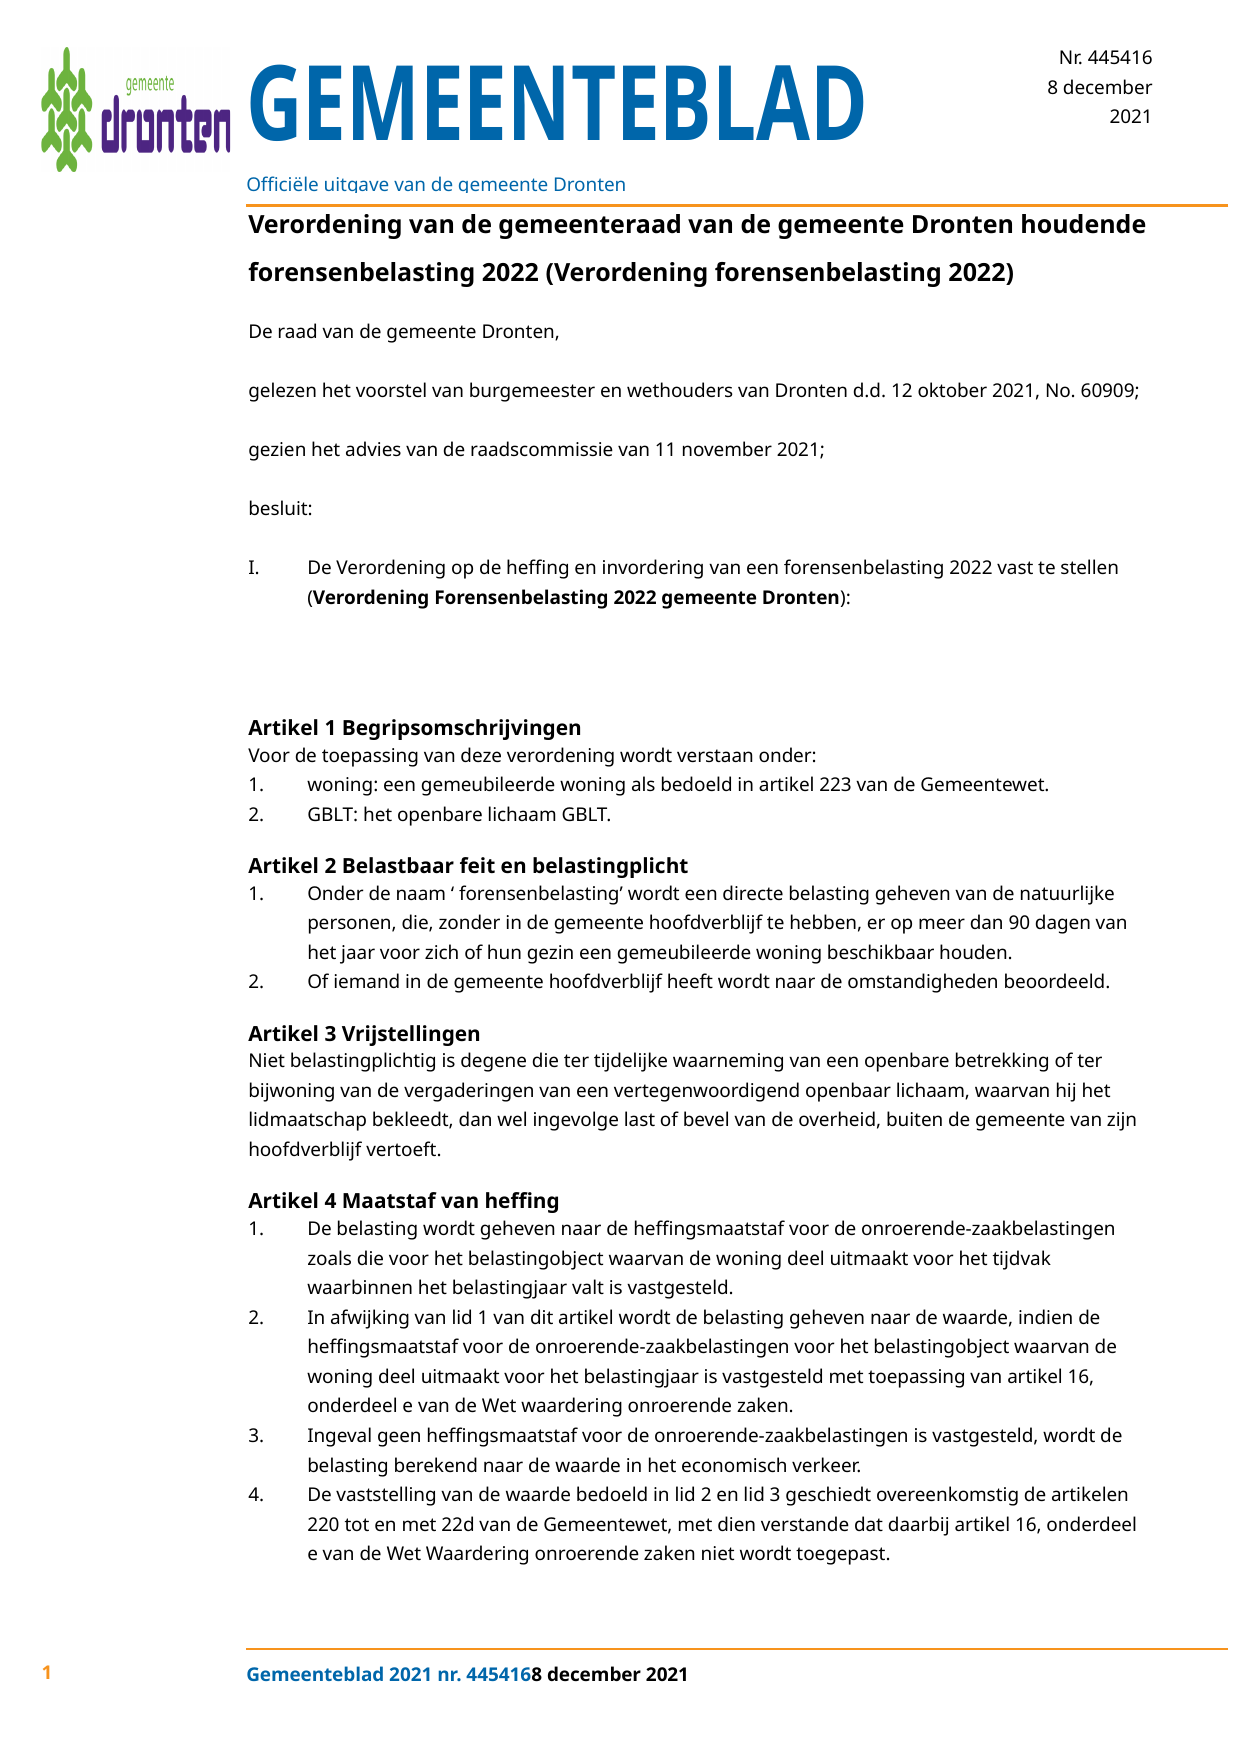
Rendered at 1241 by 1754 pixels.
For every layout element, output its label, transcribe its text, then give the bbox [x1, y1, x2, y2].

list In afwijking van lid 1 van dit artikel wordt de belasting geheven naar de waarde, indien de heffingsmaatstaf voor de onroerende-zaakbelastingen voor het belastingobject waarvan de woning deel uitmaakt voor het belastingjaar is vastgesteld met toepassing van artikel 16, onderdeel e van de Wet waardering onroerende zaken. [248, 1304, 1152, 1418]
list De Verordening op de heffing en invordering van een forensenbelasting 2022 vast te stellen (Verordening Forensenbelasting 2022 gemeente Dronten): [248, 554, 1152, 610]
text Artikel 2 Belastbaar feit en belastingplicht [248, 851, 1152, 880]
text Artikel 3 Vrijstellingen [248, 1019, 1152, 1047]
text Artikel 1 Begripsomschrijvingen [248, 713, 1152, 742]
picture [41, 47, 231, 172]
list GBLT: het openbare lichaam GBLT. [248, 801, 1152, 827]
text besluit: [248, 495, 1152, 521]
text gelezen het voorstel van burgemeester en wethouders van Dronten d.d. 12 oktober 2021, No. 60909; [248, 377, 1152, 403]
list Of iemand in de gemeente hoofdverblijf heeft wordt naar de omstandigheden beoordeeld. [248, 969, 1152, 994]
list Ingeval geen heffingsmaatstaf voor de onroerende-zaakbelastingen is vastgesteld, wordt de belasting berekend naar de waarde in het economisch verkeer. [248, 1422, 1152, 1477]
list De belasting wordt geheven naar de heffingsmaatstaf voor de onroerende-zaakbelastingen zoals die voor het belastingobject waarvan de woning deel uitmaakt voor het tijdvak waarbinnen het belastingjaar valt is vastgesteld. [248, 1215, 1152, 1300]
text Verordening van de gemeenteraad van de gemeente Dronten houdende forensenbelasting 2022 (Verordening forensenbelasting 2022) [248, 207, 1152, 288]
text Artikel 4 Maatstaf van heffing [248, 1187, 1152, 1215]
text Niet belastingplichtig is degene die ter tijdelijke waarneming van een openbare betrekking of ter bijwoning van de vergaderingen van een vertegenwoordigend openbaar lichaam, waarvan hij het lidmaatschap bekleedt, dan wel ingevolge last of bevel van de overheid, buiten de gemeente van zijn hoofdverblijf vertoeft. [248, 1047, 1152, 1162]
text De raad van de gemeente Dronten, [248, 318, 1152, 344]
text gezien het advies van de raadscommissie van 11 november 2021; [248, 436, 1152, 462]
list woning: een gemeubileerde woning als bedoeld in artikel 223 van de Gemeentewet. [248, 771, 1152, 797]
text Voor de toepassing van deze verordening wordt verstaan onder: [248, 742, 1152, 768]
list De vaststelling van de waarde bedoeld in lid 2 en lid 3 geschiedt overeenkomstig de artikelen 220 tot en met 22d van de Gemeentewet, met dien verstande dat daarbij artikel 16, onderdeel e van de Wet Waardering onroerende zaken niet wordt toegepast. [248, 1481, 1152, 1566]
list Onder de naam ‘ forensenbelasting’ wordt een directe belasting geheven van de natuurlijke personen, die, zonder in de gemeente hoofdverblijf te hebben, er op meer dan 90 dagen van het jaar voor zich of hun gezin een gemeubileerde woning beschikbaar houden. [248, 880, 1152, 965]
